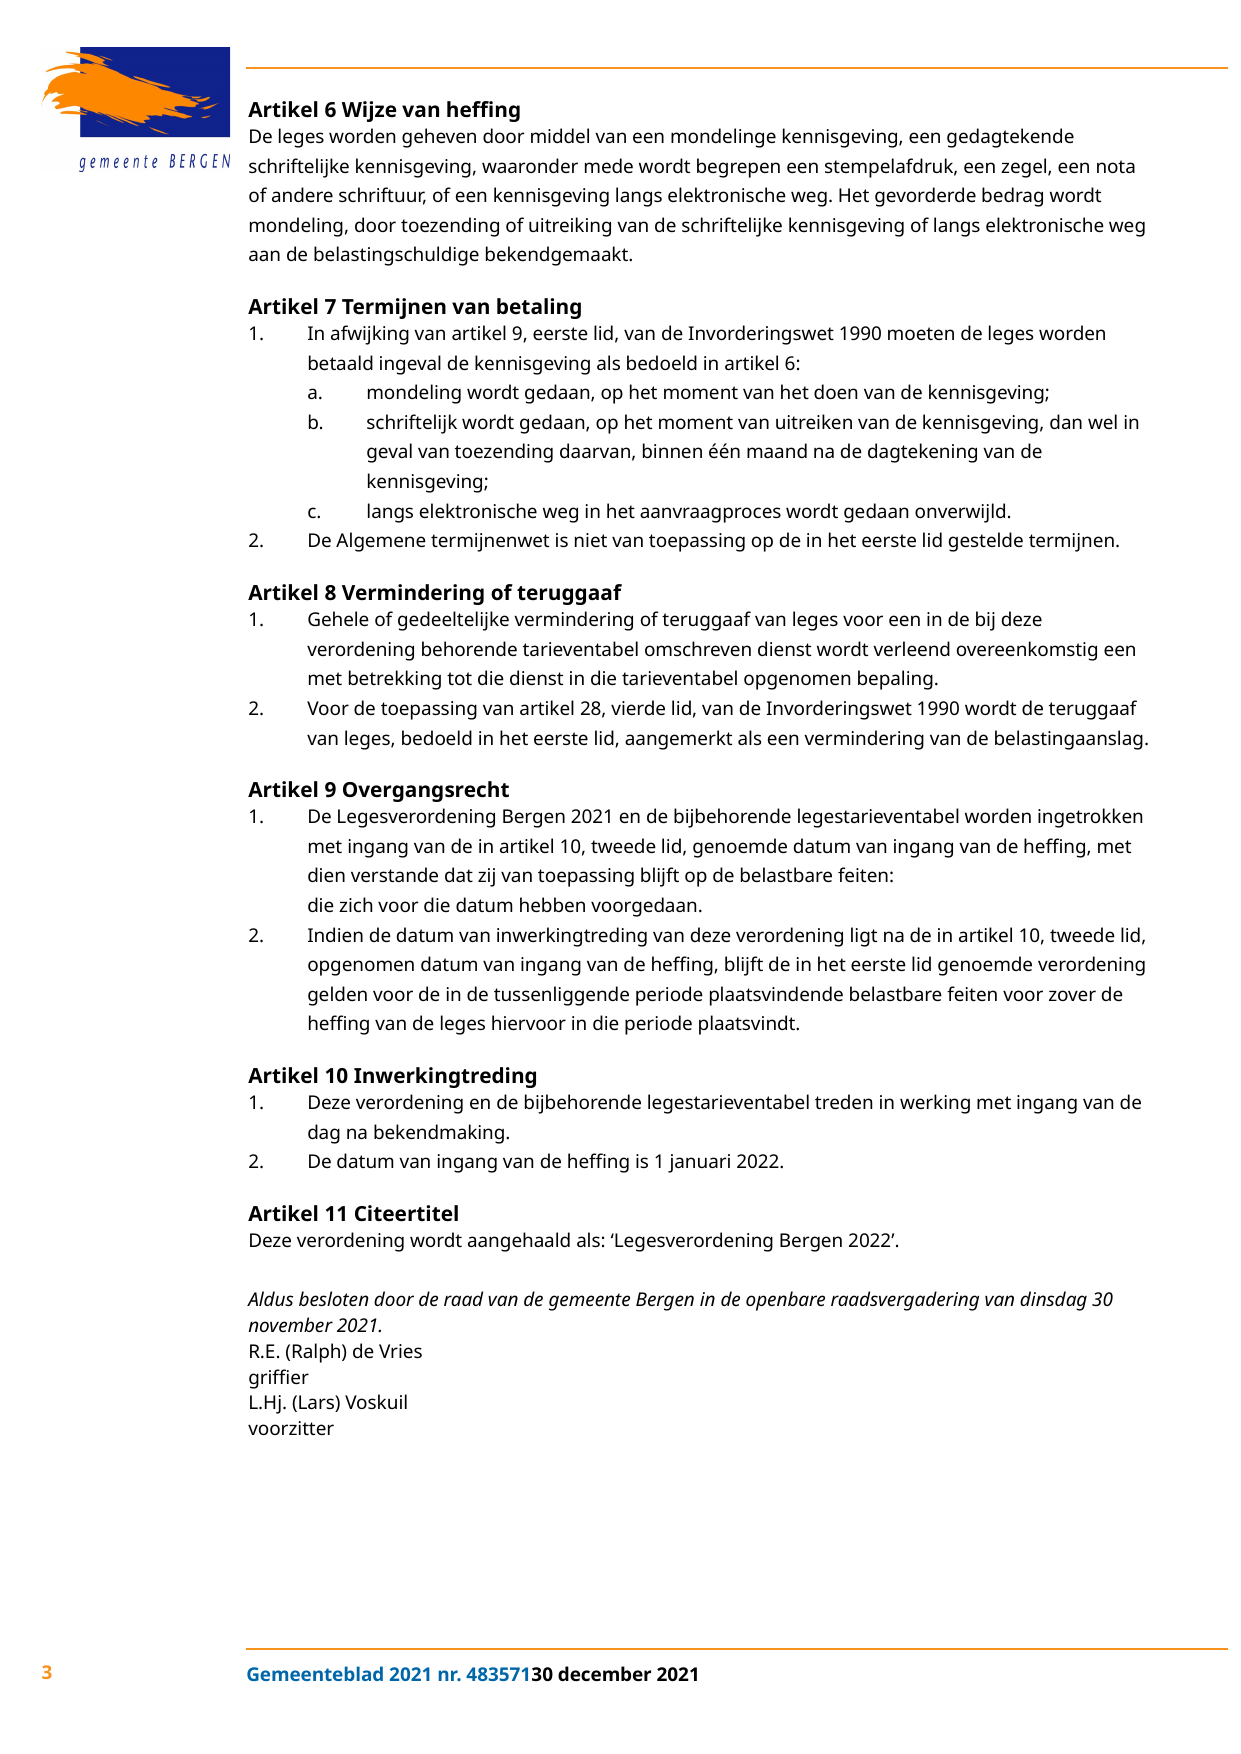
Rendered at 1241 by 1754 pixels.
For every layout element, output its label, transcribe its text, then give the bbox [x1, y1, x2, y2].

text L.Hj. (Lars) Voskuil [248, 1389, 1152, 1415]
list schriftelijk wordt gedaan, op het moment van uitreiken van de kennisgeving, dan wel in geval van toezending daarvan, binnen één maand na de dagtekening van de kennisgeving; [307, 409, 1152, 494]
list mondeling wordt gedaan, op het moment van het doen van de kennisgeving; [307, 379, 1152, 405]
text De leges worden geheven door middel van een mondelinge kennisgeving, een gedagtekende schriftelijke kennisgeving, waaronder mede wordt begrepen een stempelafdruk, een zegel, een nota of andere schriftuur, of een kennisgeving langs elektronische weg. Het gevorderde bedrag wordt mondeling, door toezending of uitreiking van de schriftelijke kennisgeving of langs elektronische weg aan de belastingschuldige bekendgemaakt. [248, 123, 1152, 267]
text Artikel 6 Wijze van heffing [248, 95, 1152, 123]
list Voor de toepassing van artikel 28, vierde lid, van de Invorderingswet 1990 wordt de teruggaaf van leges, bedoeld in het eerste lid, aangemerkt als een vermindering van de belastingaanslag. [248, 695, 1152, 750]
list De Legesverordening Bergen 2021 en de bijbehorende legestarieventabel worden ingetrokken met ingang van de in artikel 10, tweede lid, genoemde datum van ingang van de heffing, met dien verstande dat zij van toepassing blijft op de belastbare feiten: [248, 803, 1152, 888]
text Artikel 8 Vermindering of teruggaaf [248, 578, 1152, 606]
list De Algemene termijnenwet is niet van toepassing op de in het eerste lid gestelde termijnen. [248, 527, 1152, 553]
text Deze verordening wordt aangehaald als: ‘Legesverordening Bergen 2022’. [248, 1227, 1152, 1253]
text Artikel 9 Overgangsrecht [248, 775, 1152, 803]
text Artikel 11 Citeertitel [248, 1199, 1152, 1227]
list die zich voor die datum hebben voorgedaan. [248, 892, 1152, 918]
picture [41, 47, 231, 172]
list Gehele of gedeeltelijke vermindering of teruggaaf van leges voor een in de bij deze verordening behorende tarieventabel omschreven dienst wordt verleend overeenkomstig een met betrekking tot die dienst in die tarieventabel opgenomen bepaling. [248, 606, 1152, 691]
text griffier [248, 1364, 1152, 1389]
list Deze verordening en de bijbehorende legestarieventabel treden in werking met ingang van de dag na bekendmaking. [248, 1089, 1152, 1145]
text R.E. (Ralph) de Vries [248, 1338, 1152, 1364]
list In afwijking van artikel 9, eerste lid, van de Invorderingswet 1990 moeten de leges worden betaald ingeval de kennisgeving als bedoeld in artikel 6: [248, 320, 1152, 376]
list langs elektronische weg in het aanvraagproces wordt gedaan onverwijld. [307, 498, 1152, 524]
text Artikel 10 Inwerkingtreding [248, 1061, 1152, 1089]
text Aldus besloten door de raad van de gemeente Bergen in de openbare raadsvergadering van dinsdag 30 november 2021. [248, 1287, 1152, 1338]
list Indien de datum van inwerkingtreding van deze verordening ligt na de in artikel 10, tweede lid, opgenomen datum van ingang van de heffing, blijft de in het eerste lid genoemde verordening gelden voor de in de tussenliggende periode plaatsvindende belastbare feiten voor zover de heffing van de leges hiervoor in die periode plaatsvindt. [248, 922, 1152, 1036]
text voorzitter [248, 1415, 1152, 1441]
text Artikel 7 Termijnen van betaling [248, 292, 1152, 320]
list De datum van ingang van de heffing is 1 januari 2022. [248, 1149, 1152, 1174]
